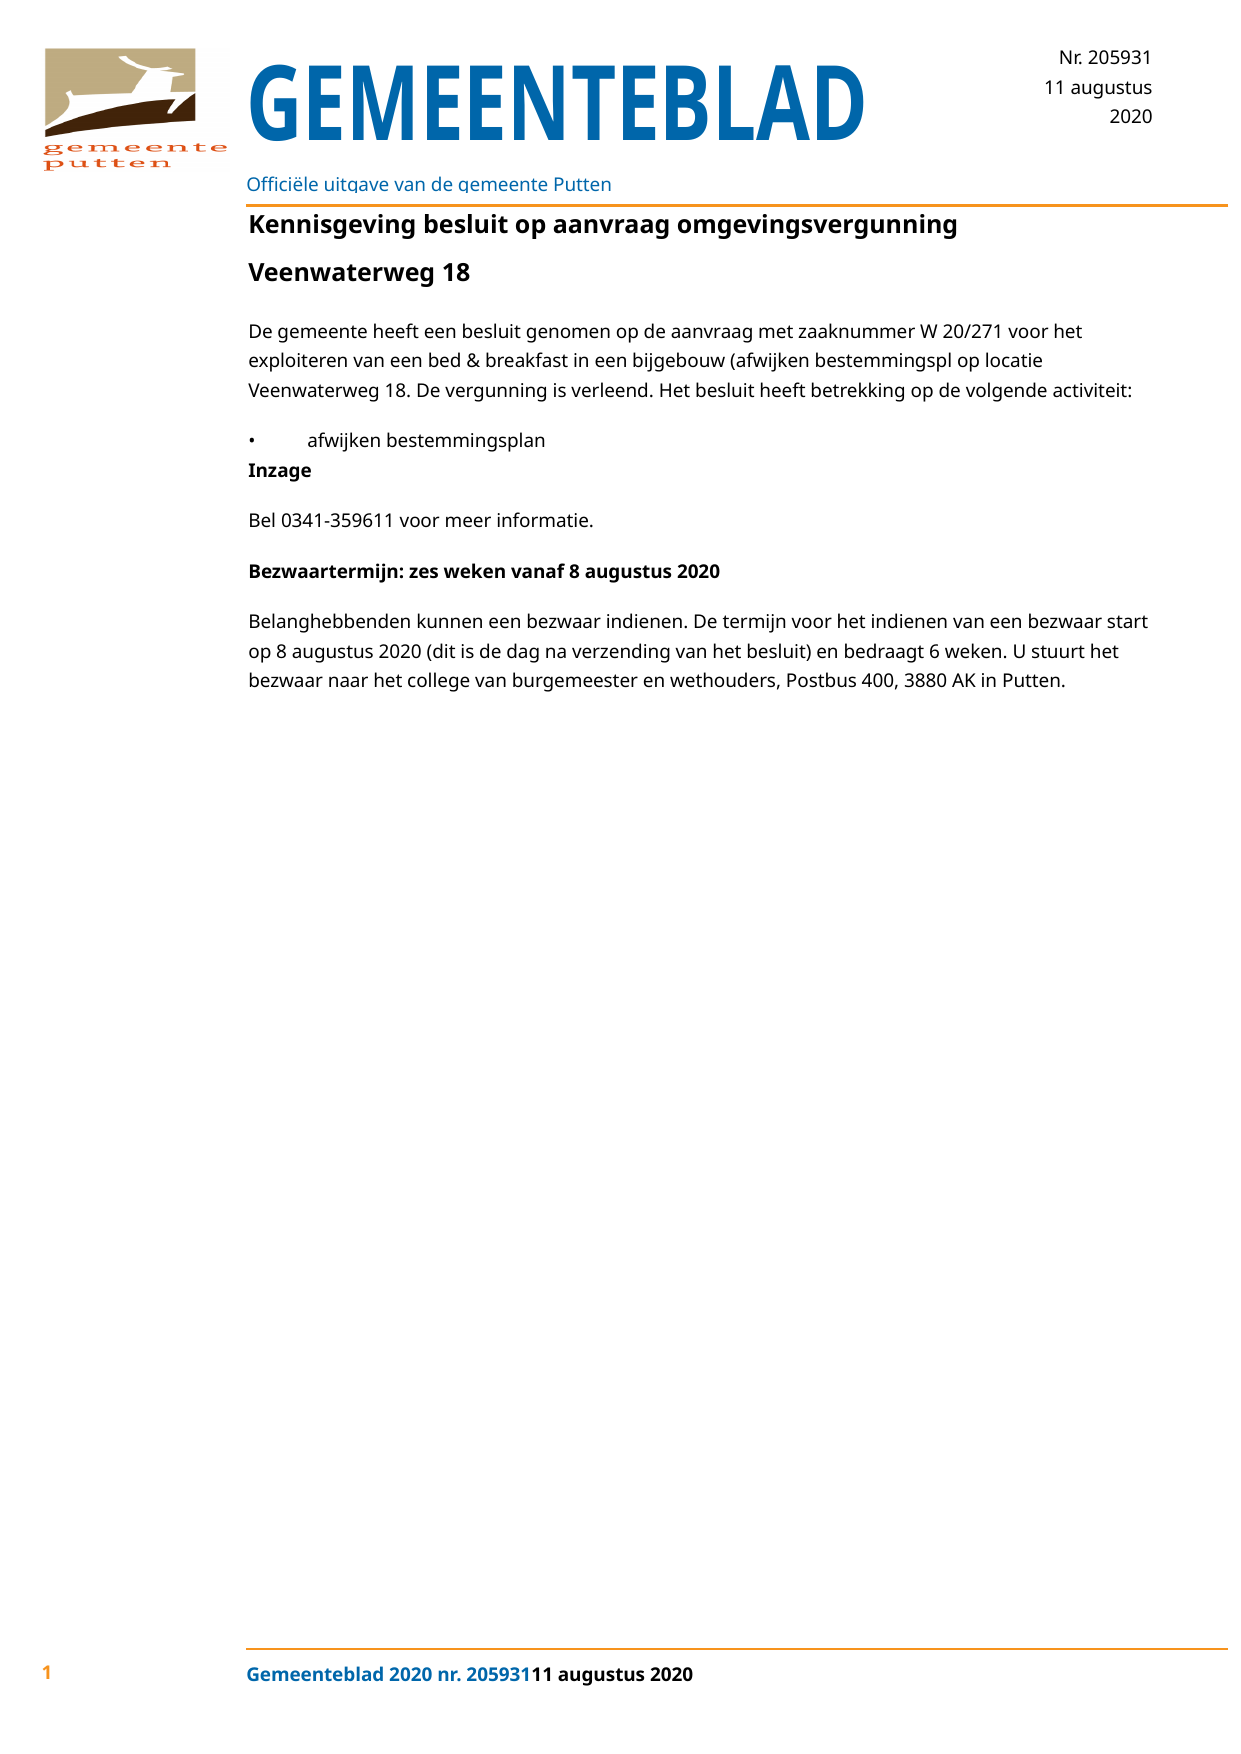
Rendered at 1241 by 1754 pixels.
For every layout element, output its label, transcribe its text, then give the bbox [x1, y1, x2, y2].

text Bel 0341-359611 voor meer informatie. [248, 507, 1152, 533]
text Inzage [248, 457, 1152, 483]
text Kennisgeving besluit op aanvraag omgevingsvergunning Veenwaterweg 18 [248, 207, 1152, 288]
list afwijken bestemmingsplan [248, 427, 1152, 453]
text Bezwaartermijn: zes weken vanaf 8 augustus 2020 [248, 558, 1152, 584]
text De gemeente heeft een besluit genomen op de aanvraag met zaaknummer W 20/271 voor het exploiteren van een bed & breakfast in een bijgebouw (afwijken bestemmingspl op locatie Veenwaterweg 18. De vergunning is verleend. Het besluit heeft betrekking op de volgende activiteit: [248, 318, 1152, 403]
picture [41, 47, 231, 172]
text Belanghebbenden kunnen een bezwaar indienen. De termijn voor het indienen van een bezwaar start op 8 augustus 2020 (dit is de dag na verzending van het besluit) en bedraagt 6 weken. U stuurt het bezwaar naar het college van burgemeester en wethouders, Postbus 400, 3880 AK in Putten. [248, 608, 1152, 693]
